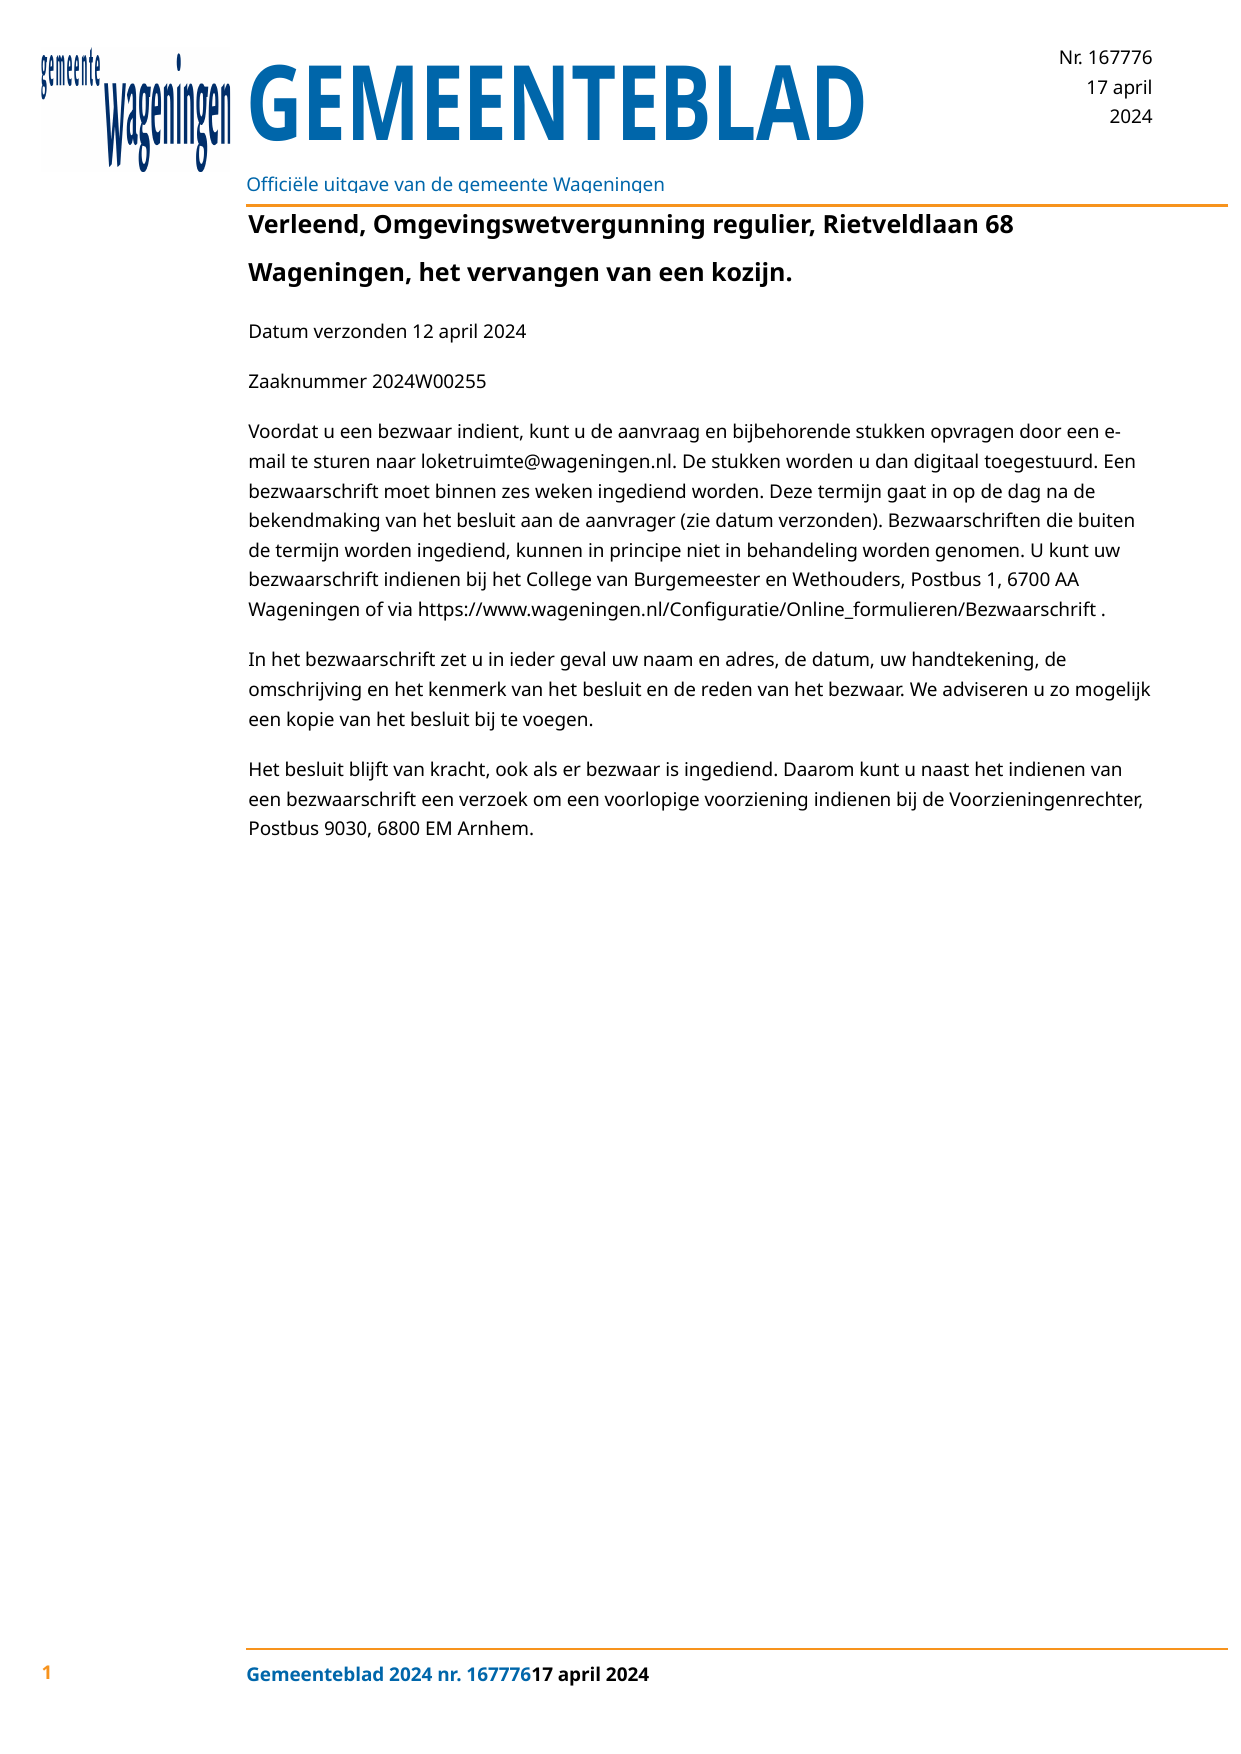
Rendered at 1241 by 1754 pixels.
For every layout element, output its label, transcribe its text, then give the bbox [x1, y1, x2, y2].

text Het besluit blijft van kracht, ook als er bezwaar is ingediend. Daarom kunt u naast het indienen van een bezwaarschrift een verzoek om een voorlopige voorziening indienen bij de Voorzieningenrechter, Postbus 9030, 6800 EM Arnhem. [248, 756, 1152, 841]
text Voordat u een bezwaar indient, kunt u de aanvraag en bijbehorende stukken opvragen door een e-mail te sturen naar loketruimte@wageningen.nl. De stukken worden u dan digitaal toegestuurd. Een bezwaarschrift moet binnen zes weken ingediend worden. Deze termijn gaat in op de dag na de bekendmaking van het besluit aan de aanvrager (zie datum verzonden). Bezwaarschriften die buiten de termijn worden ingediend, kunnen in principe niet in behandeling worden genomen. U kunt uw bezwaarschrift indienen bij het College van Burgemeester en Wethouders, Postbus 1, 6700 AA Wageningen of via https://www.wageningen.nl/Configuratie/Online_formulieren/Bezwaarschrift . [248, 419, 1152, 622]
text Verleend, Omgevingswetvergunning regulier, Rietveldlaan 68 Wageningen, het vervangen van een kozijn. [248, 207, 1152, 288]
text Zaaknummer 2024W00255 [248, 368, 1152, 394]
text Datum verzonden 12 april 2024 [248, 318, 1152, 344]
picture [41, 47, 231, 172]
text In het bezwaarschrift zet u in ieder geval uw naam en adres, de datum, uw handtekening, de omschrijving en het kenmerk van het besluit en de reden van het bezwaar. We adviseren u zo mogelijk een kopie van het besluit bij te voegen. [248, 647, 1152, 732]
